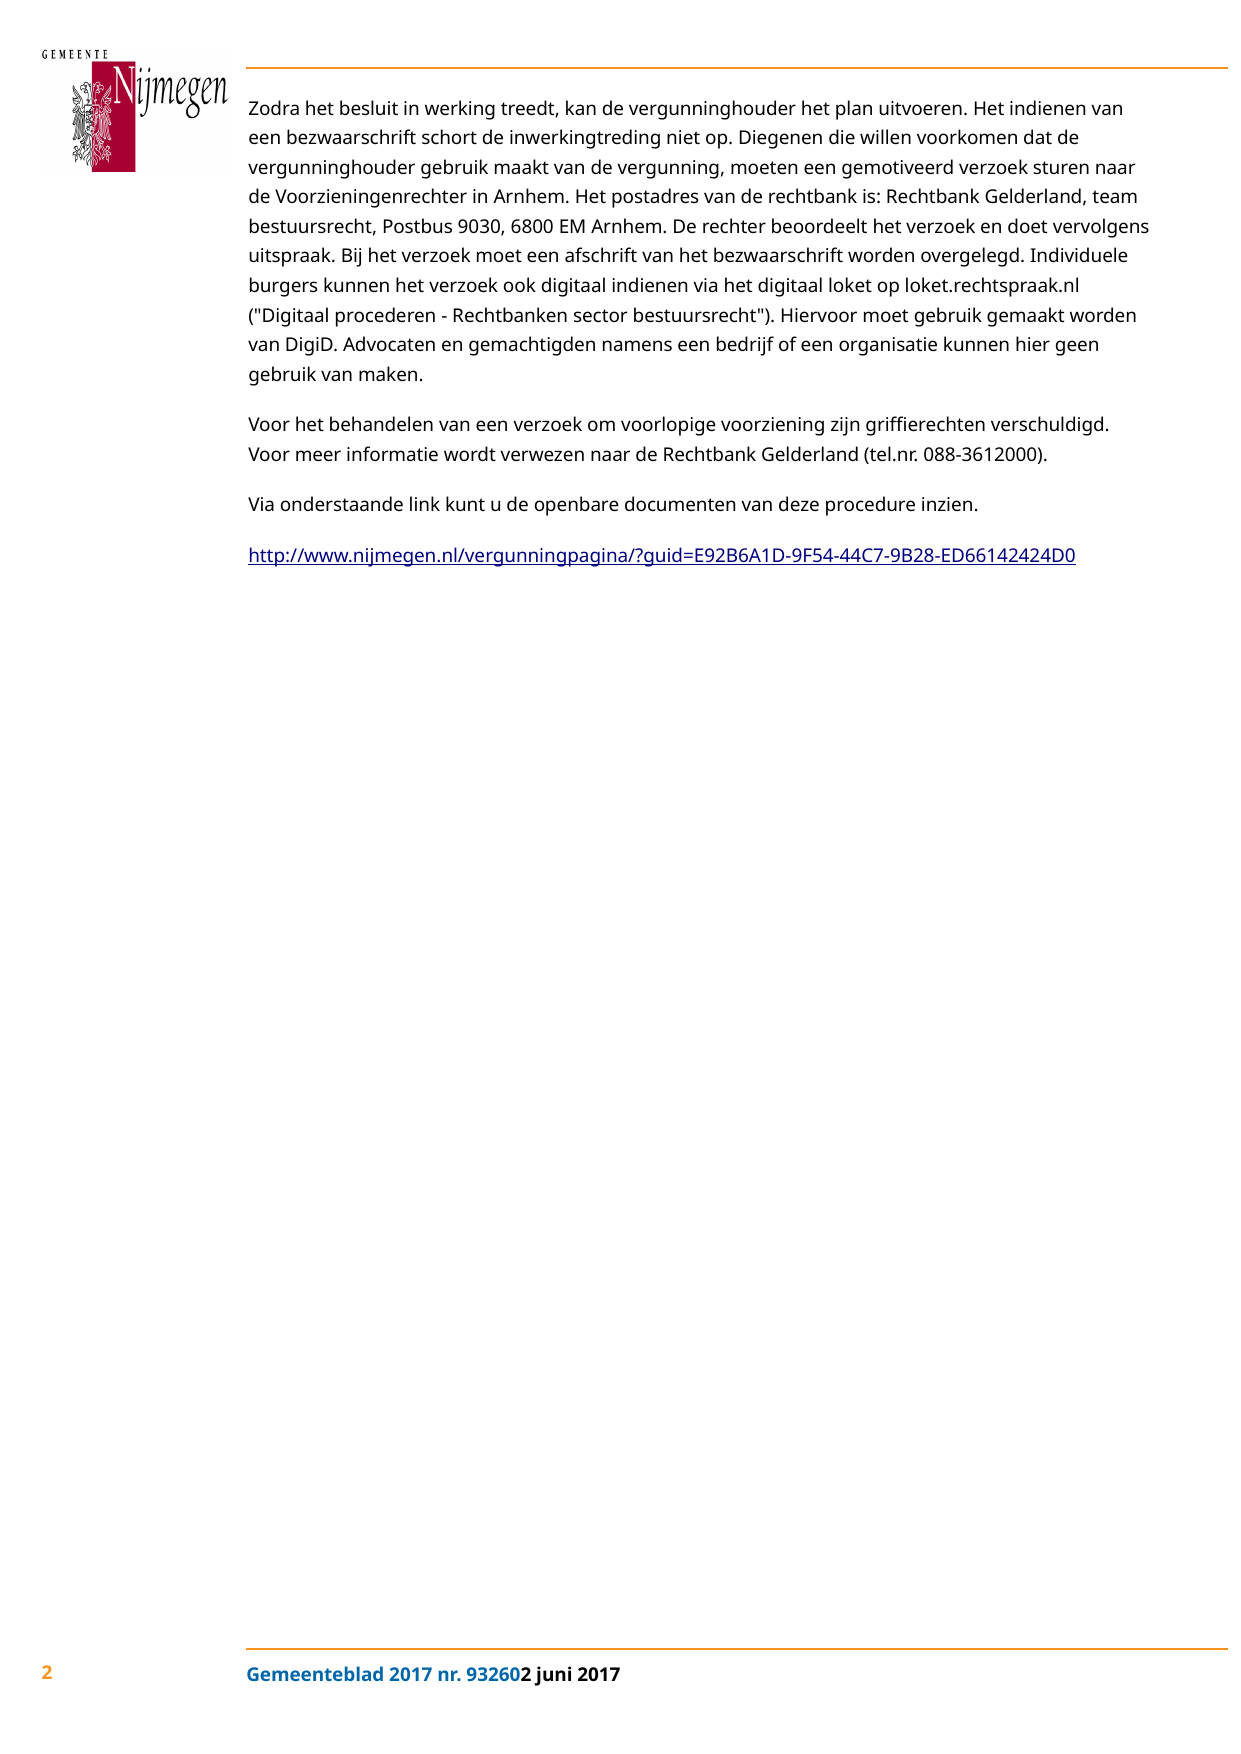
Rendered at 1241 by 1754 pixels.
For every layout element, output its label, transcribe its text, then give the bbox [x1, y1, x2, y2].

text Voor het behandelen van een verzoek om voorlopige voorziening zijn griffierechten verschuldigd. Voor meer informatie wordt verwezen naar de Rechtbank Gelderland (tel.nr. 088-3612000). [248, 411, 1152, 467]
picture [41, 47, 231, 172]
text Via onderstaande link kunt u de openbare documenten van deze procedure inzien. [248, 491, 1152, 517]
text Zodra het besluit in werking treedt, kan de vergunninghouder het plan uitvoeren. Het indienen van een bezwaarschrift schort de inwerkingtreding niet op. Diegenen die willen voorkomen dat de vergunninghouder gebruik maakt van de vergunning, moeten een gemotiveerd verzoek sturen naar de Voorzieningenrechter in Arnhem. Het postadres van de rechtbank is: Rechtbank Gelderland, team bestuursrecht, Postbus 9030, 6800 EM Arnhem. De rechter beoordeelt het verzoek en doet vervolgens uitspraak. Bij het verzoek moet een afschrift van het bezwaarschrift worden overgelegd. Individuele burgers kunnen het verzoek ook digitaal indienen via het digitaal loket op loket.rechtspraak.nl ("Digitaal procederen - Rechtbanken sector bestuursrecht"). Hiervoor moet gebruik gemaakt worden van DigiD. Advocaten en gemachtigden namens een bedrijf of een organisatie kunnen hier geen gebruik van maken. [248, 95, 1152, 387]
text http://www.nijmegen.nl/vergunningpagina/?guid=E92B6A1D-9F54-44C7-9B28-ED66142424D0 [248, 542, 1152, 568]
